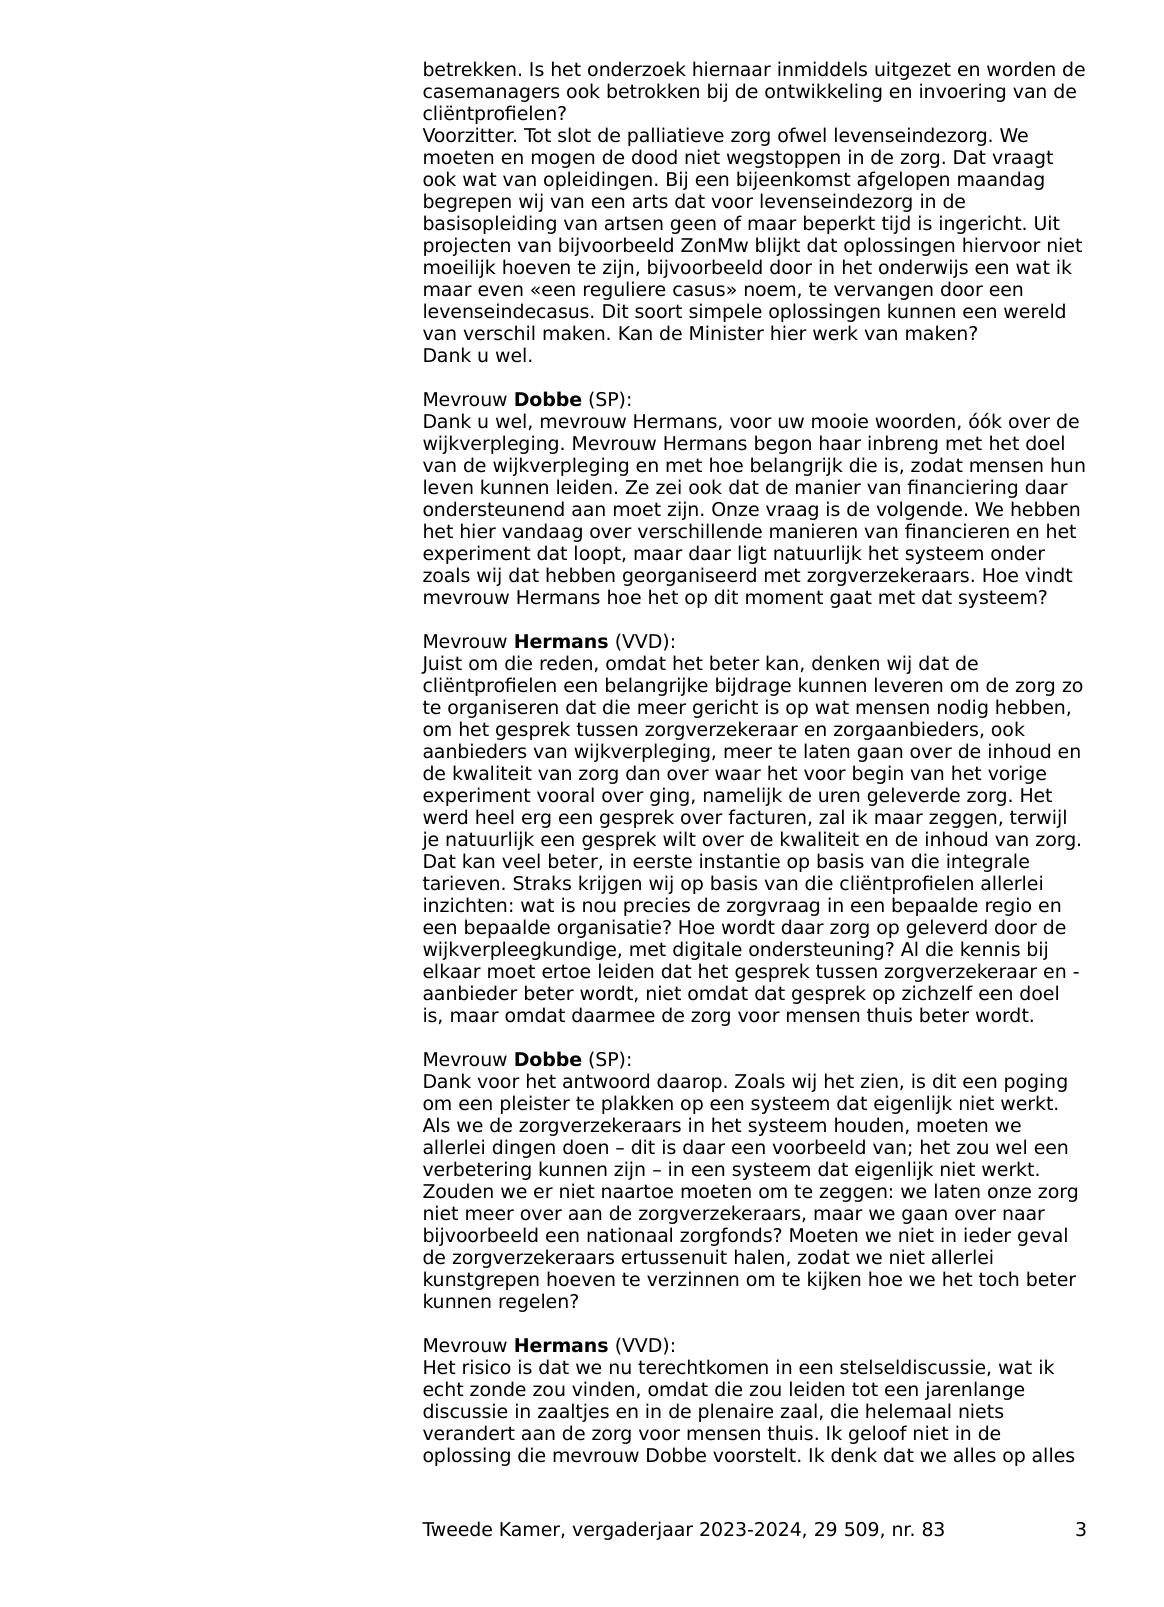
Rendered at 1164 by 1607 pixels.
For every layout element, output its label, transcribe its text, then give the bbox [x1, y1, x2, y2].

text Mevrouw Hermans (VVD): [422, 1335, 1087, 1357]
text Voorzitter. Tot slot de palliatieve zorg ofwel levenseindezorg. We moeten en mogen de dood niet wegstoppen in de zorg. Dat vraagt ook wat van opleidingen. Bij een bijeenkomst afgelopen maandag begrepen wij van een arts dat voor levenseindezorg in de basisopleiding van artsen geen of maar beperkt tijd is ingericht. Uit projecten van bijvoorbeeld ZonMw blijkt dat oplossingen hiervoor niet moeilijk hoeven te zijn, bijvoorbeeld door in het onderwijs een wat ik maar even «een reguliere casus» noem, te vervangen door een levenseindecasus. Dit soort simpele oplossingen kunnen een wereld van verschil maken. Kan de Minister hier werk van maken? [422, 125, 1087, 345]
text Mevrouw Dobbe (SP): [422, 389, 1087, 411]
text Dank u wel. [422, 345, 1087, 367]
text Juist om die reden, omdat het beter kan, denken wij dat de cliëntprofielen een belangrijke bijdrage kunnen leveren om de zorg zo te organiseren dat die meer gericht is op wat mensen nodig hebben, om het gesprek tussen zorgverzekeraar en zorgaanbieders, ook aanbieders van wijkverpleging, meer te laten gaan over de inhoud en de kwaliteit van zorg dan over waar het voor begin van het vorige experiment vooral over ging, namelijk de uren geleverde zorg. Het werd heel erg een gesprek over facturen, zal ik maar zeggen, terwijl je natuurlijk een gesprek wilt over de kwaliteit en de inhoud van zorg. Dat kan veel beter, in eerste instantie op basis van die integrale tarieven. Straks krijgen wij op basis van die cliëntprofielen allerlei inzichten: wat is nou precies de zorgvraag in een bepaalde regio en een bepaalde organisatie? Hoe wordt daar zorg op geleverd door de wijkverpleegkundige, met digitale ondersteuning? Al die kennis bij elkaar moet ertoe leiden dat het gesprek tussen zorgverzekeraar en -aanbieder beter wordt, niet omdat dat gesprek op zichzelf een doel is, maar omdat daarmee de zorg voor mensen thuis beter wordt. [422, 653, 1087, 1027]
text Dank voor het antwoord daarop. Zoals wij het zien, is dit een poging om een pleister te plakken op een systeem dat eigenlijk niet werkt. Als we de zorgverzekeraars in het systeem houden, moeten we allerlei dingen doen – dit is daar een voorbeeld van; het zou wel een verbetering kunnen zijn – in een systeem dat eigenlijk niet werkt. Zouden we er niet naartoe moeten om te zeggen: we laten onze zorg niet meer over aan de zorgverzekeraars, maar we gaan over naar bijvoorbeeld een nationaal zorgfonds? Moeten we niet in ieder geval de zorgverzekeraars ertussenuit halen, zodat we niet allerlei kunstgrepen hoeven te verzinnen om te kijken hoe we het toch beter kunnen regelen? [422, 1071, 1087, 1312]
text Mevrouw Dobbe (SP): [422, 1049, 1087, 1071]
text Mevrouw Hermans (VVD): [422, 631, 1087, 653]
text betrekken. Is het onderzoek hiernaar inmiddels uitgezet en worden de casemanagers ook betrokken bij de ontwikkeling en invoering van de cliëntprofielen? [422, 59, 1087, 125]
text Dank u wel, mevrouw Hermans, voor uw mooie woorden, óók over de wijkverpleging. Mevrouw Hermans begon haar inbreng met het doel van de wijkverpleging en met hoe belangrijk die is, zodat mensen hun leven kunnen leiden. Ze zei ook dat de manier van financiering daar ondersteunend aan moet zijn. Onze vraag is de volgende. We hebben het hier vandaag over verschillende manieren van financieren en het experiment dat loopt, maar daar ligt natuurlijk het systeem onder zoals wij dat hebben georganiseerd met zorgverzekeraars. Hoe vindt mevrouw Hermans hoe het op dit moment gaat met dat systeem? [422, 411, 1087, 609]
text Het risico is dat we nu terechtkomen in een stelseldiscussie, wat ik echt zonde zou vinden, omdat die zou leiden tot een jarenlange discussie in zaaltjes en in de plenaire zaal, die helemaal niets verandert aan de zorg voor mensen thuis. Ik geloof niet in de oplossing die mevrouw Dobbe voorstelt. Ik denk dat we alles op alles [422, 1357, 1087, 1467]
